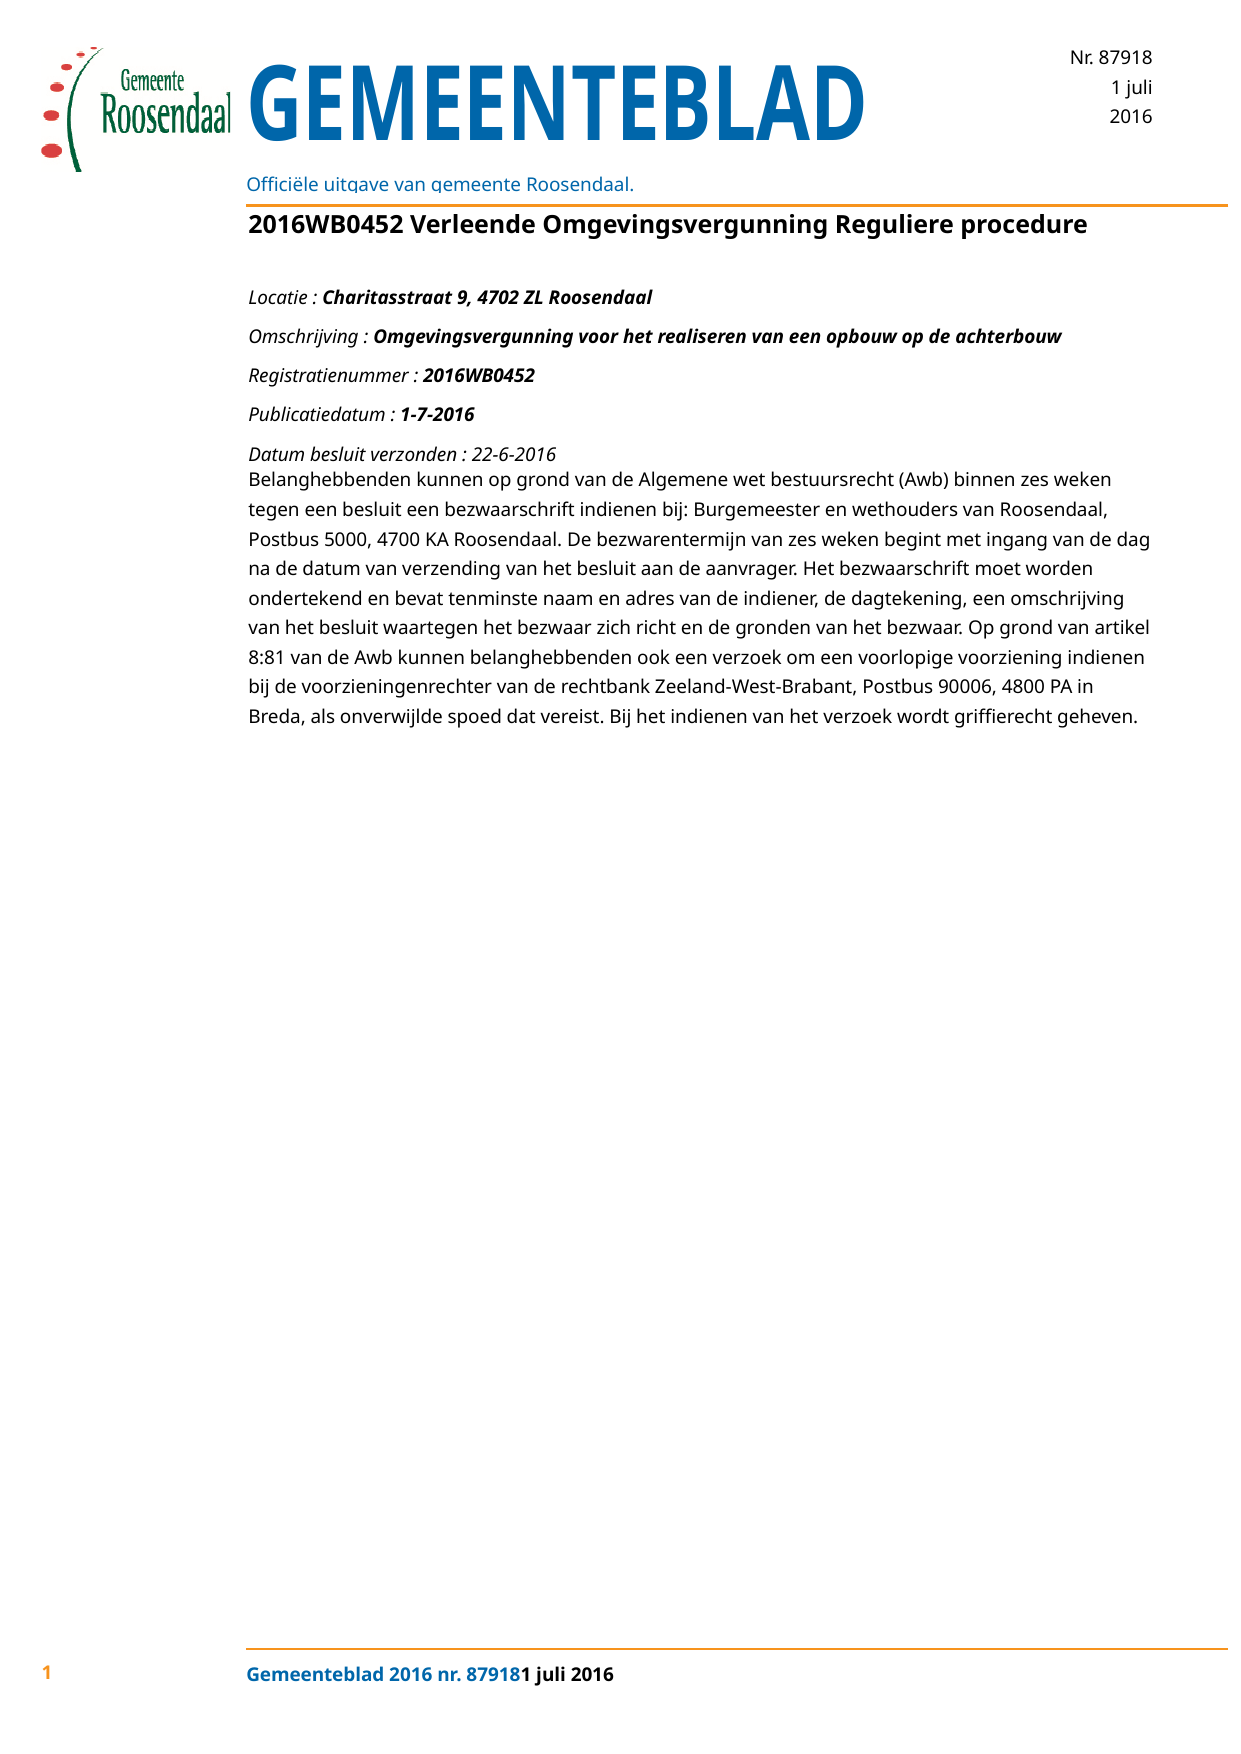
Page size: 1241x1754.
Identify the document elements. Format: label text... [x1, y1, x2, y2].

text Locatie : Charitasstraat 9, 4702 ZL Roosendaal [248, 284, 1152, 309]
picture [41, 47, 231, 172]
text Omschrijving : Omgevingsvergunning voor het realiseren van een opbouw op de achterbouw [248, 323, 1152, 349]
text Publicatiedatum : 1-7-2016 [248, 402, 1152, 427]
text 2016WB0452 Verleende Omgevingsvergunning Reguliere procedure [248, 207, 1152, 241]
text Registratienummer : 2016WB0452 [248, 362, 1152, 388]
text Datum besluit verzonden : 22-6-2016 [248, 441, 1152, 467]
text Belanghebbenden kunnen op grond van de Algemene wet bestuursrecht (Awb) binnen zes weken tegen een besluit een bezwaarschrift indienen bij: Burgemeester en wethouders van Roosendaal, Postbus 5000, 4700 KA Roosendaal. De bezwarentermijn van zes weken begint met ingang van de dag na de datum van verzending van het besluit aan de aanvrager. Het bezwaarschrift moet worden ondertekend en bevat tenminste naam en adres van de indiener, de dagtekening, een omschrijving van het besluit waartegen het bezwaar zich richt en de gronden van het bezwaar. Op grond van artikel 8:81 van de Awb kunnen belanghebbenden ook een verzoek om een voorlopige voorziening indienen bij de voorzieningenrechter van de rechtbank Zeeland-West-Brabant, Postbus 90006, 4800 PA in Breda, als onverwijlde spoed dat vereist. Bij het indienen van het verzoek wordt griffierecht geheven. [248, 467, 1152, 729]
